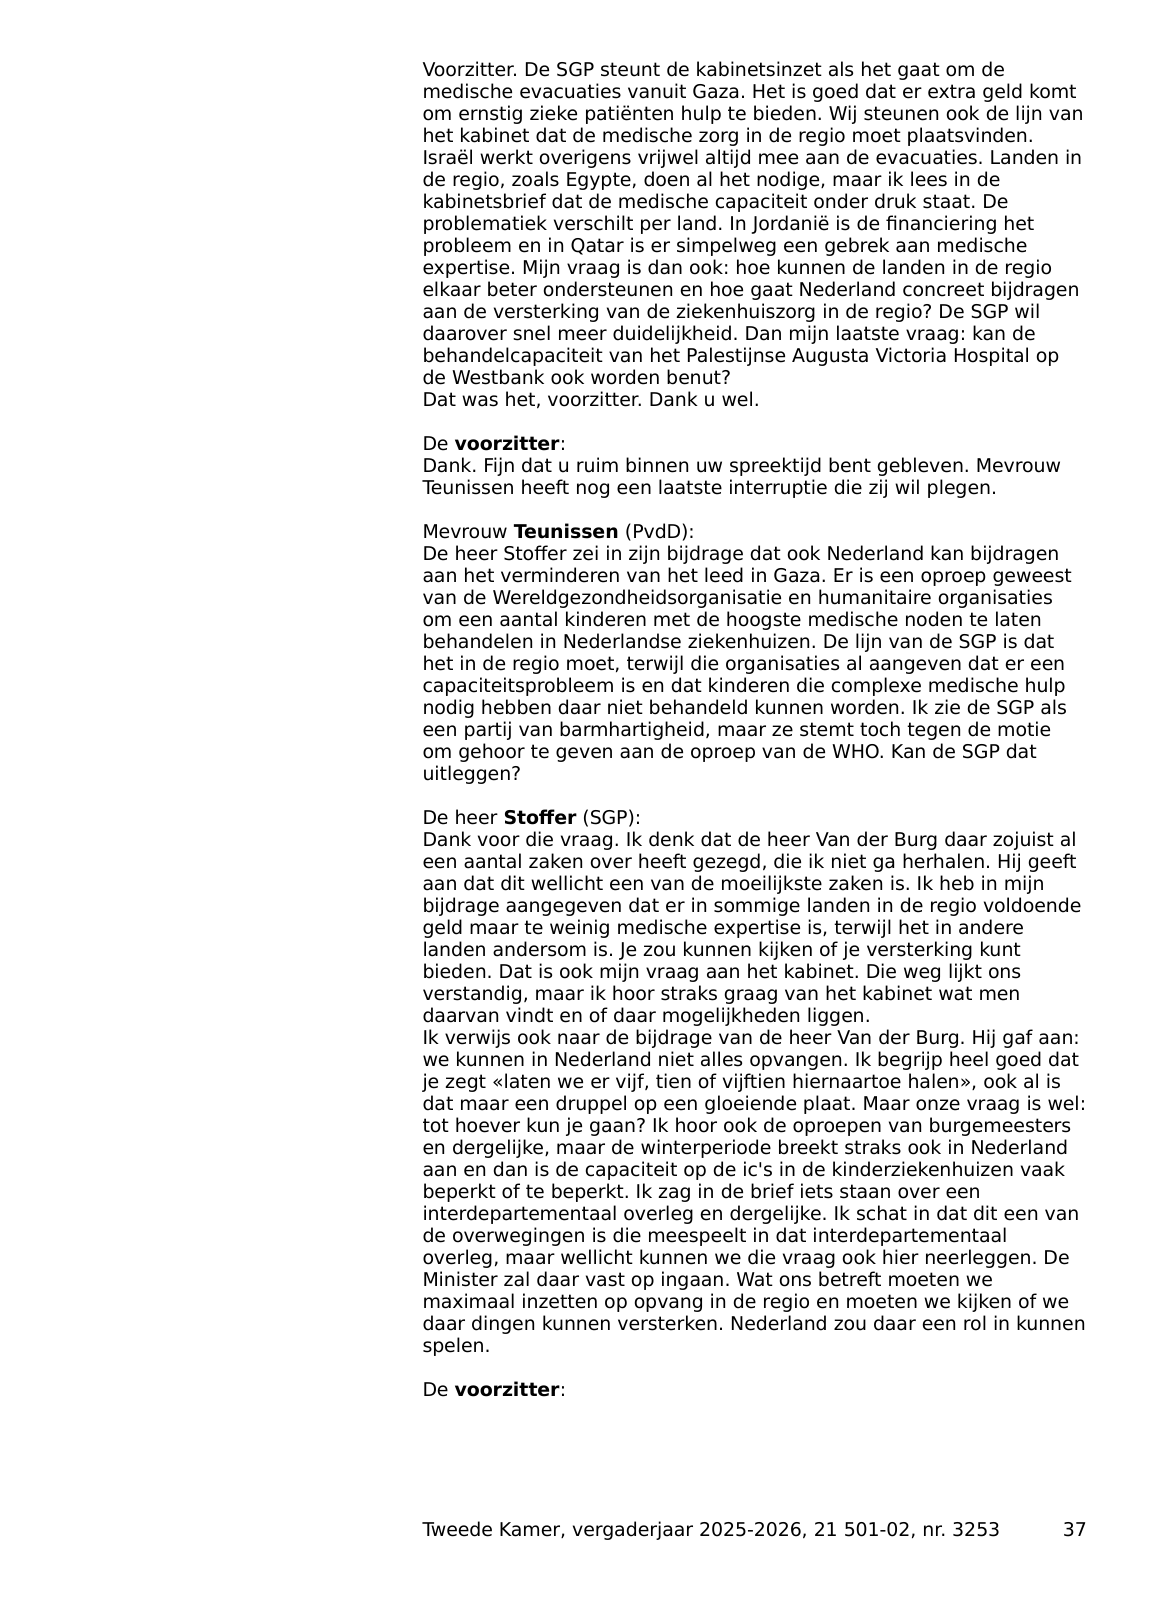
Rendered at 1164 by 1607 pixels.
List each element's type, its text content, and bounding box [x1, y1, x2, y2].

text Dat was het, voorzitter. Dank u wel. [422, 389, 1087, 411]
text Mevrouw Teunissen (PvdD): [422, 521, 1087, 543]
text De heer Stoffer (SGP): [422, 807, 1087, 829]
text De voorzitter: [422, 1379, 1087, 1401]
text De voorzitter: [422, 433, 1087, 455]
text Ik verwijs ook naar de bijdrage van de heer Van der Burg. Hij gaf aan: we kunnen in Nederland niet alles opvangen. Ik begrijp heel goed dat je zegt «laten we er vijf, tien of vijftien hiernaartoe halen», ook al is dat maar een druppel op een gloeiende plaat. Maar onze vraag is wel: tot hoever kun je gaan? Ik hoor ook de oproepen van burgemeesters en dergelijke, maar de winterperiode breekt straks ook in Nederland aan en dan is de capaciteit op de ic's in de kinderziekenhuizen vaak beperkt of te beperkt. Ik zag in de brief iets staan over een interdepartementaal overleg en dergelijke. Ik schat in dat dit een van de overwegingen is die meespeelt in dat interdepartementaal overleg, maar wellicht kunnen we die vraag ook hier neerleggen. De Minister zal daar vast op ingaan. Wat ons betreft moeten we maximaal inzetten op opvang in de regio en moeten we kijken of we daar dingen kunnen versterken. Nederland zou daar een rol in kunnen spelen. [422, 1027, 1087, 1356]
text Dank. Fijn dat u ruim binnen uw spreektijd bent gebleven. Mevrouw Teunissen heeft nog een laatste interruptie die zij wil plegen. [422, 455, 1087, 499]
text Dank voor die vraag. Ik denk dat de heer Van der Burg daar zojuist al een aantal zaken over heeft gezegd, die ik niet ga herhalen. Hij geeft aan dat dit wellicht een van de moeilijkste zaken is. Ik heb in mijn bijdrage aangegeven dat er in sommige landen in de regio voldoende geld maar te weinig medische expertise is, terwijl het in andere landen andersom is. Je zou kunnen kijken of je versterking kunt bieden. Dat is ook mijn vraag aan het kabinet. Die weg lijkt ons verstandig, maar ik hoor straks graag van het kabinet wat men daarvan vindt en of daar mogelijkheden liggen. [422, 829, 1087, 1027]
text Voorzitter. De SGP steunt de kabinetsinzet als het gaat om de medische evacuaties vanuit Gaza. Het is goed dat er extra geld komt om ernstig zieke patiënten hulp te bieden. Wij steunen ook de lijn van het kabinet dat de medische zorg in de regio moet plaatsvinden. Israël werkt overigens vrijwel altijd mee aan de evacuaties. Landen in de regio, zoals Egypte, doen al het nodige, maar ik lees in de kabinetsbrief dat de medische capaciteit onder druk staat. De problematiek verschilt per land. In Jordanië is de financiering het probleem en in Qatar is er simpelweg een gebrek aan medische expertise. Mijn vraag is dan ook: hoe kunnen de landen in de regio elkaar beter ondersteunen en hoe gaat Nederland concreet bijdragen aan de versterking van de ziekenhuiszorg in de regio? De SGP wil daarover snel meer duidelijkheid. Dan mijn laatste vraag: kan de behandelcapaciteit van het Palestijnse Augusta Victoria Hospital op de Westbank ook worden benut? [422, 59, 1087, 389]
text De heer Stoffer zei in zijn bijdrage dat ook Nederland kan bijdragen aan het verminderen van het leed in Gaza. Er is een oproep geweest van de Wereldgezondheidsorganisatie en humanitaire organisaties om een aantal kinderen met de hoogste medische noden te laten behandelen in Nederlandse ziekenhuizen. De lijn van de SGP is dat het in de regio moet, terwijl die organisaties al aangeven dat er een capaciteitsprobleem is en dat kinderen die complexe medische hulp nodig hebben daar niet behandeld kunnen worden. Ik zie de SGP als een partij van barmhartigheid, maar ze stemt toch tegen de motie om gehoor te geven aan de oproep van de WHO. Kan de SGP dat uitleggen? [422, 543, 1087, 785]
